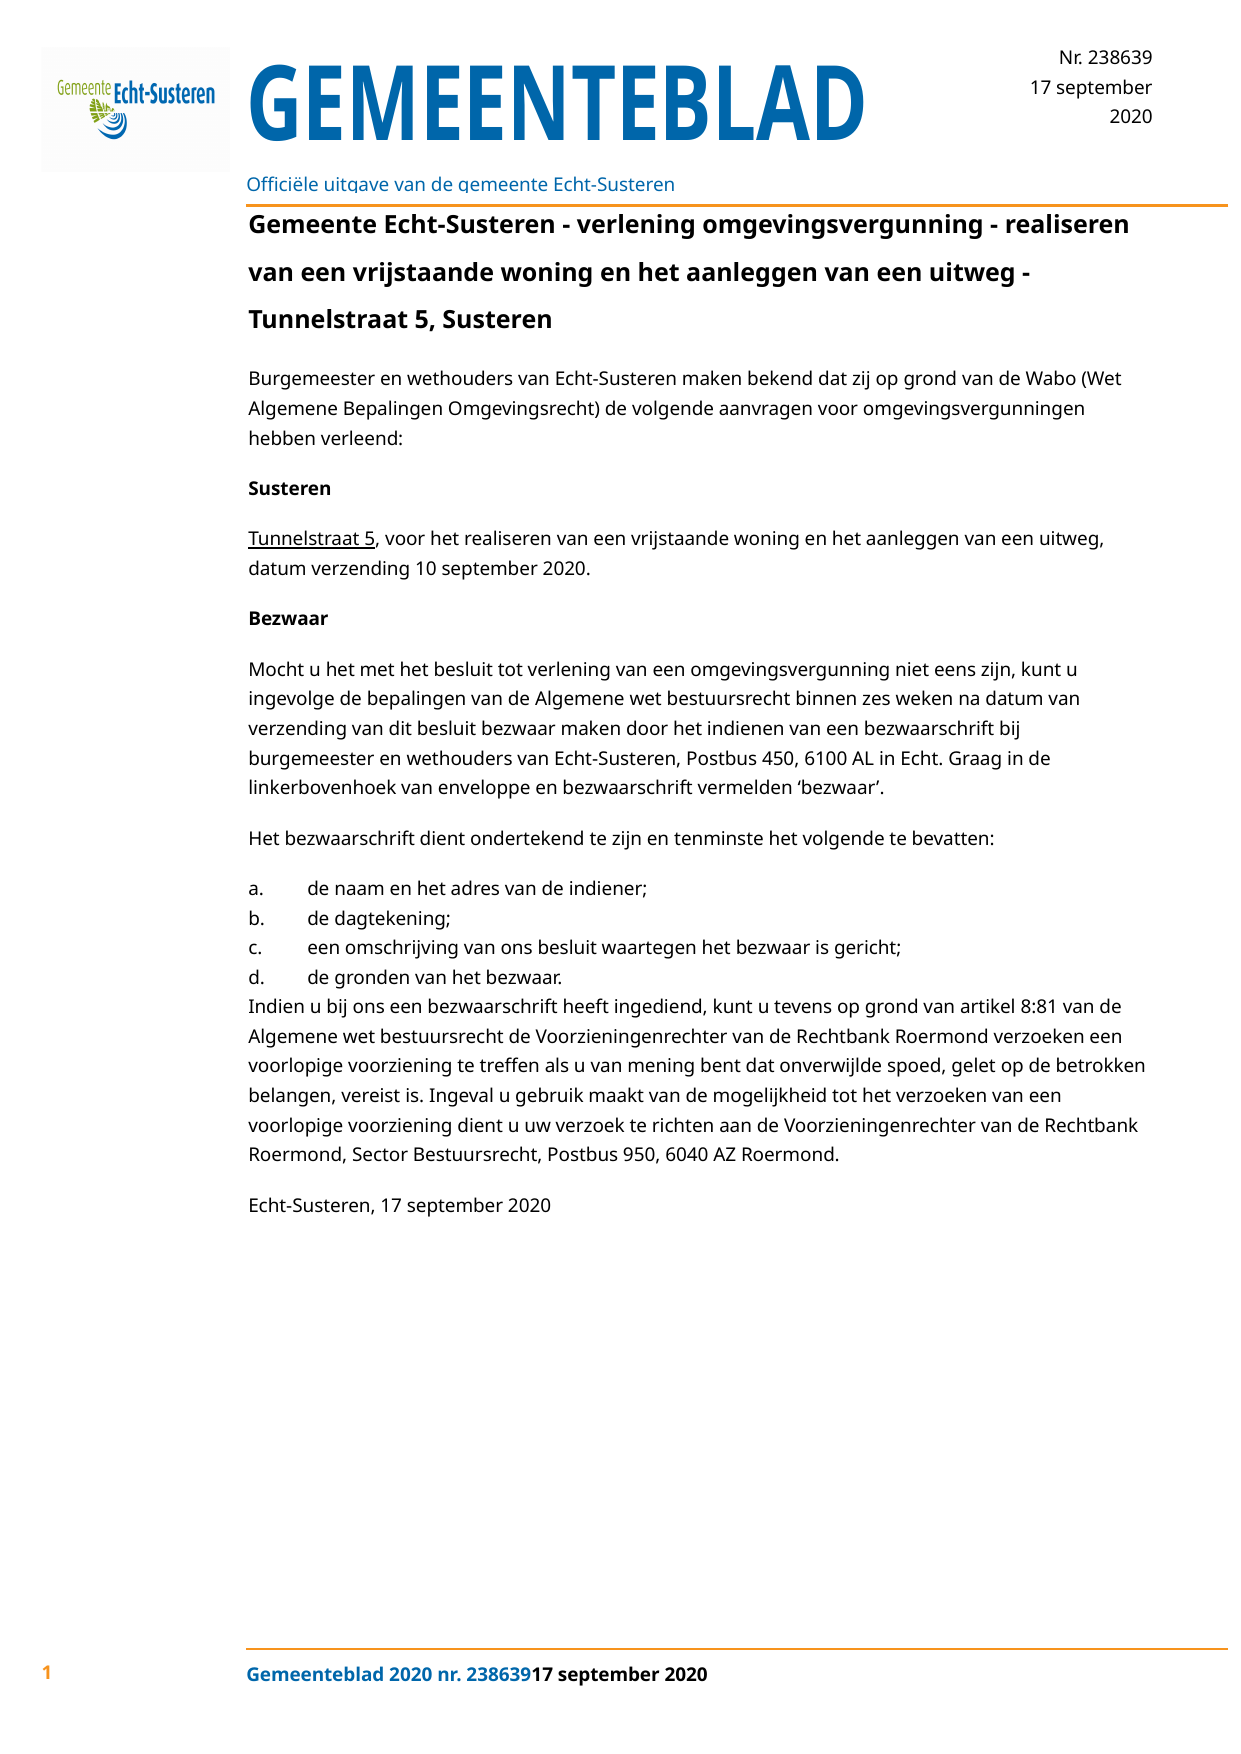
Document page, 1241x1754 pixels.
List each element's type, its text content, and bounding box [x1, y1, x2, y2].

text Gemeente Echt-Susteren - verlening omgevingsvergunning - realiseren van een vrijstaande woning en het aanleggen van een uitweg - Tunnelstraat 5, Susteren [248, 207, 1152, 336]
list een omschrijving van ons besluit waartegen het bezwaar is gericht; [248, 934, 1152, 960]
text Bezwaar [248, 606, 1152, 631]
list de dagtekening; [248, 905, 1152, 930]
text Mocht u het met het besluit tot verlening van een omgevingsvergunning niet eens zijn, kunt u ingevolge de bepalingen van de Algemene wet bestuursrecht binnen zes weken na datum van verzending van dit besluit bezwaar maken door het indienen van een bezwaarschrift bij burgemeester en wethouders van Echt-Susteren, Postbus 450, 6100 AL in Echt. Graag in de linkerbovenhoek van enveloppe en bezwaarschrift vermelden ‘bezwaar’. [248, 656, 1152, 800]
text Indien u bij ons een bezwaarschrift heeft ingediend, kunt u tevens op grond van artikel 8:81 van de Algemene wet bestuursrecht de Voorzieningenrechter van de Rechtbank Roermond verzoeken een voorlopige voorziening te treffen als u van mening bent dat onverwijlde spoed, gelet op de betrokken belangen, vereist is. Ingeval u gebruik maakt van de mogelijkheid tot het verzoeken van een voorlopige voorziening dient u uw verzoek te richten aan de Voorzieningenrechter van de Rechtbank Roermond, Sector Bestuursrecht, Postbus 950, 6040 AZ Roermond. [248, 993, 1152, 1167]
picture [41, 47, 231, 172]
text Echt-Susteren, 17 september 2020 [248, 1192, 1152, 1217]
list de naam en het adres van de indiener; [248, 875, 1152, 901]
text Tunnelstraat 5, voor het realiseren van een vrijstaande woning en het aanleggen van een uitweg, datum verzending 10 september 2020. [248, 526, 1152, 581]
text Susteren [248, 475, 1152, 501]
text Burgemeester en wethouders van Echt-Susteren maken bekend dat zij op grond van de Wabo (Wet Algemene Bepalingen Omgevingsrecht) de volgende aanvragen voor omgevingsvergunningen hebben verleend: [248, 366, 1152, 450]
list de gronden van het bezwaar. [248, 964, 1152, 989]
text Het bezwaarschrift dient ondertekend te zijn en tenminste het volgende te bevatten: [248, 825, 1152, 850]
